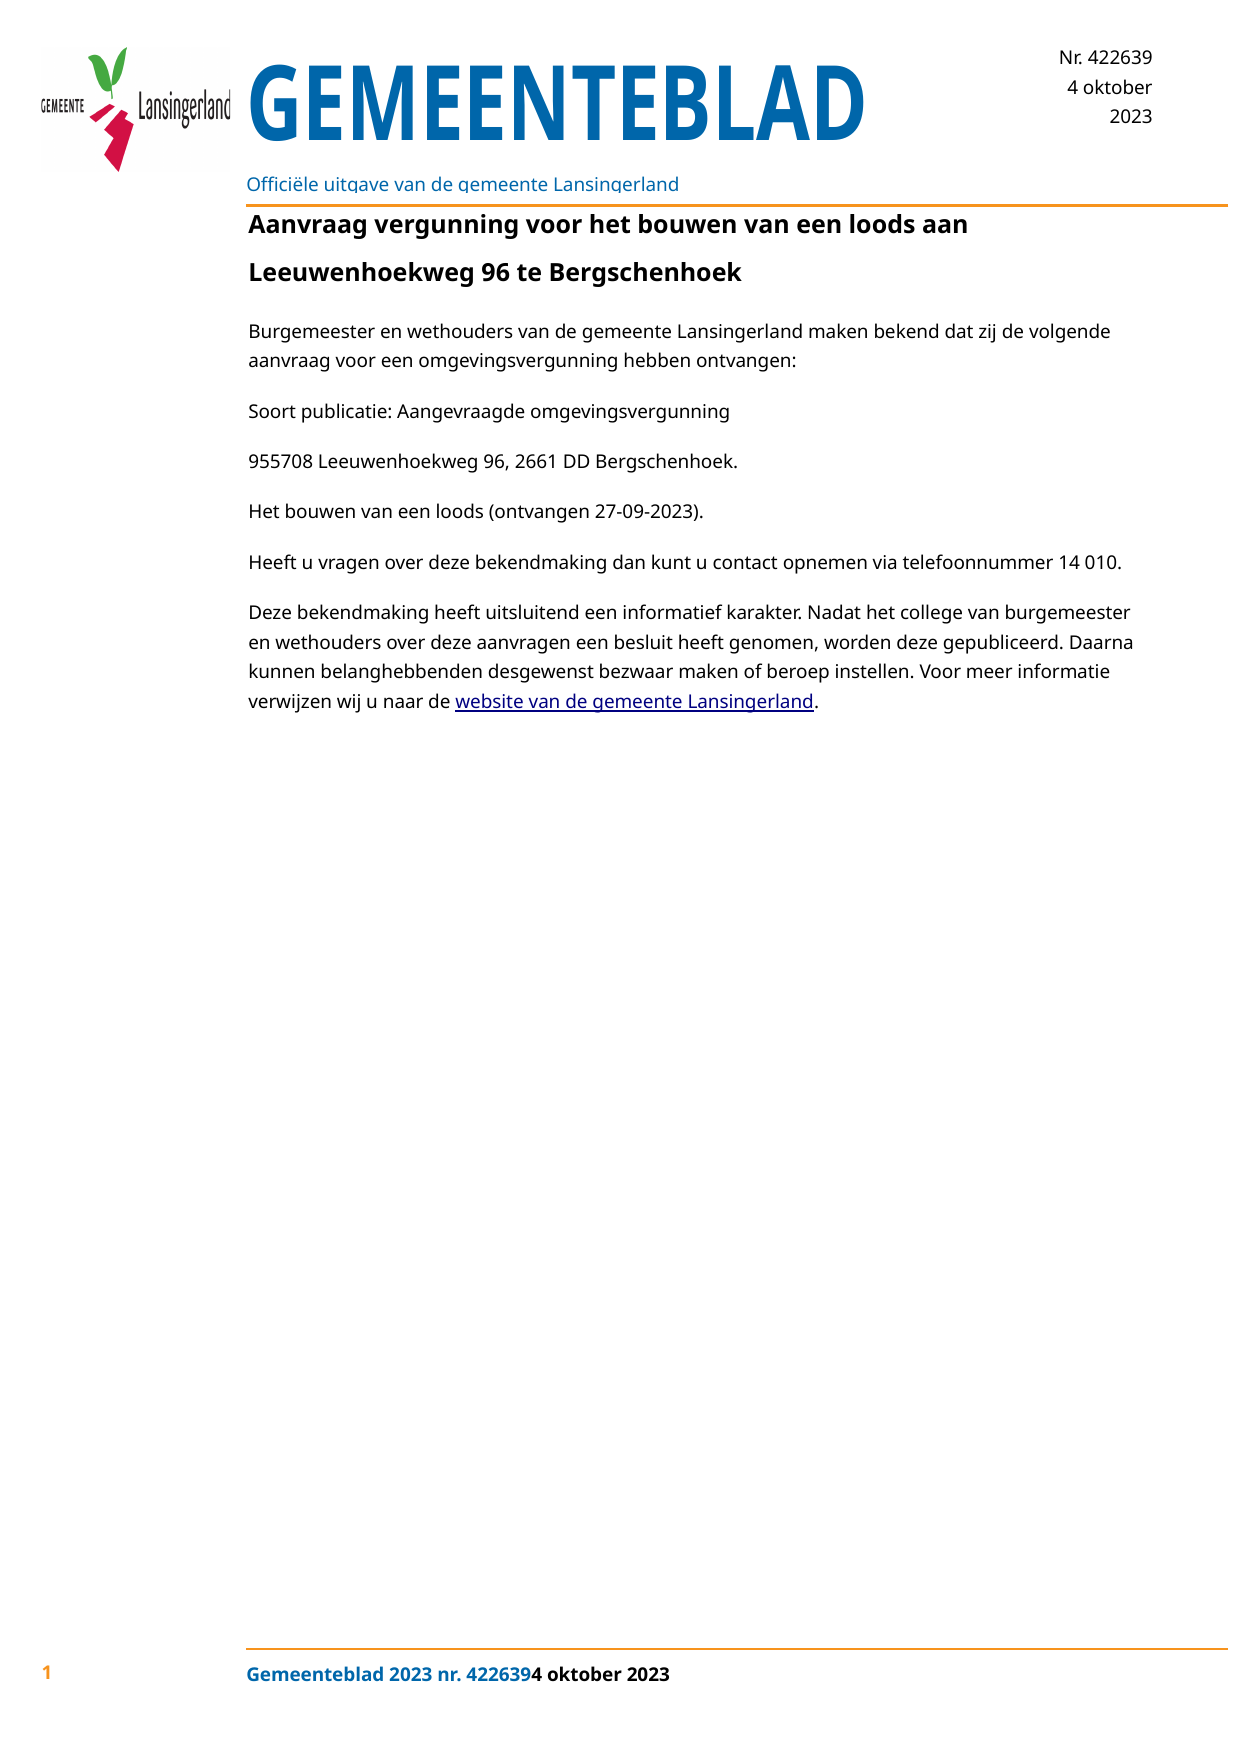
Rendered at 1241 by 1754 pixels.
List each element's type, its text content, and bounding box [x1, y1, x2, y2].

text Deze bekendmaking heeft uitsluitend een informatief karakter. Nadat het college van burgemeester en wethouders over deze aanvragen een besluit heeft genomen, worden deze gepubliceerd. Daarna kunnen belanghebbenden desgewenst bezwaar maken of beroep instellen. Voor meer informatie verwijzen wij u naar de website van de gemeente Lansingerland. [248, 599, 1152, 714]
text Aanvraag vergunning voor het bouwen van een loods aan Leeuwenhoekweg 96 te Bergschenhoek [248, 207, 1152, 288]
text Heeft u vragen over deze bekendmaking dan kunt u contact opnemen via telefoonnummer 14 010. [248, 549, 1152, 575]
text Het bouwen van een loods (ontvangen 27-09-2023). [248, 499, 1152, 524]
picture [41, 47, 231, 172]
text 955708 Leeuwenhoekweg 96, 2661 DD Bergschenhoek. [248, 448, 1152, 474]
text Burgemeester en wethouders van de gemeente Lansingerland maken bekend dat zij de volgende aanvraag voor een omgevingsvergunning hebben ontvangen: [248, 318, 1152, 373]
text Soort publicatie: Aangevraagde omgevingsvergunning [248, 398, 1152, 424]
